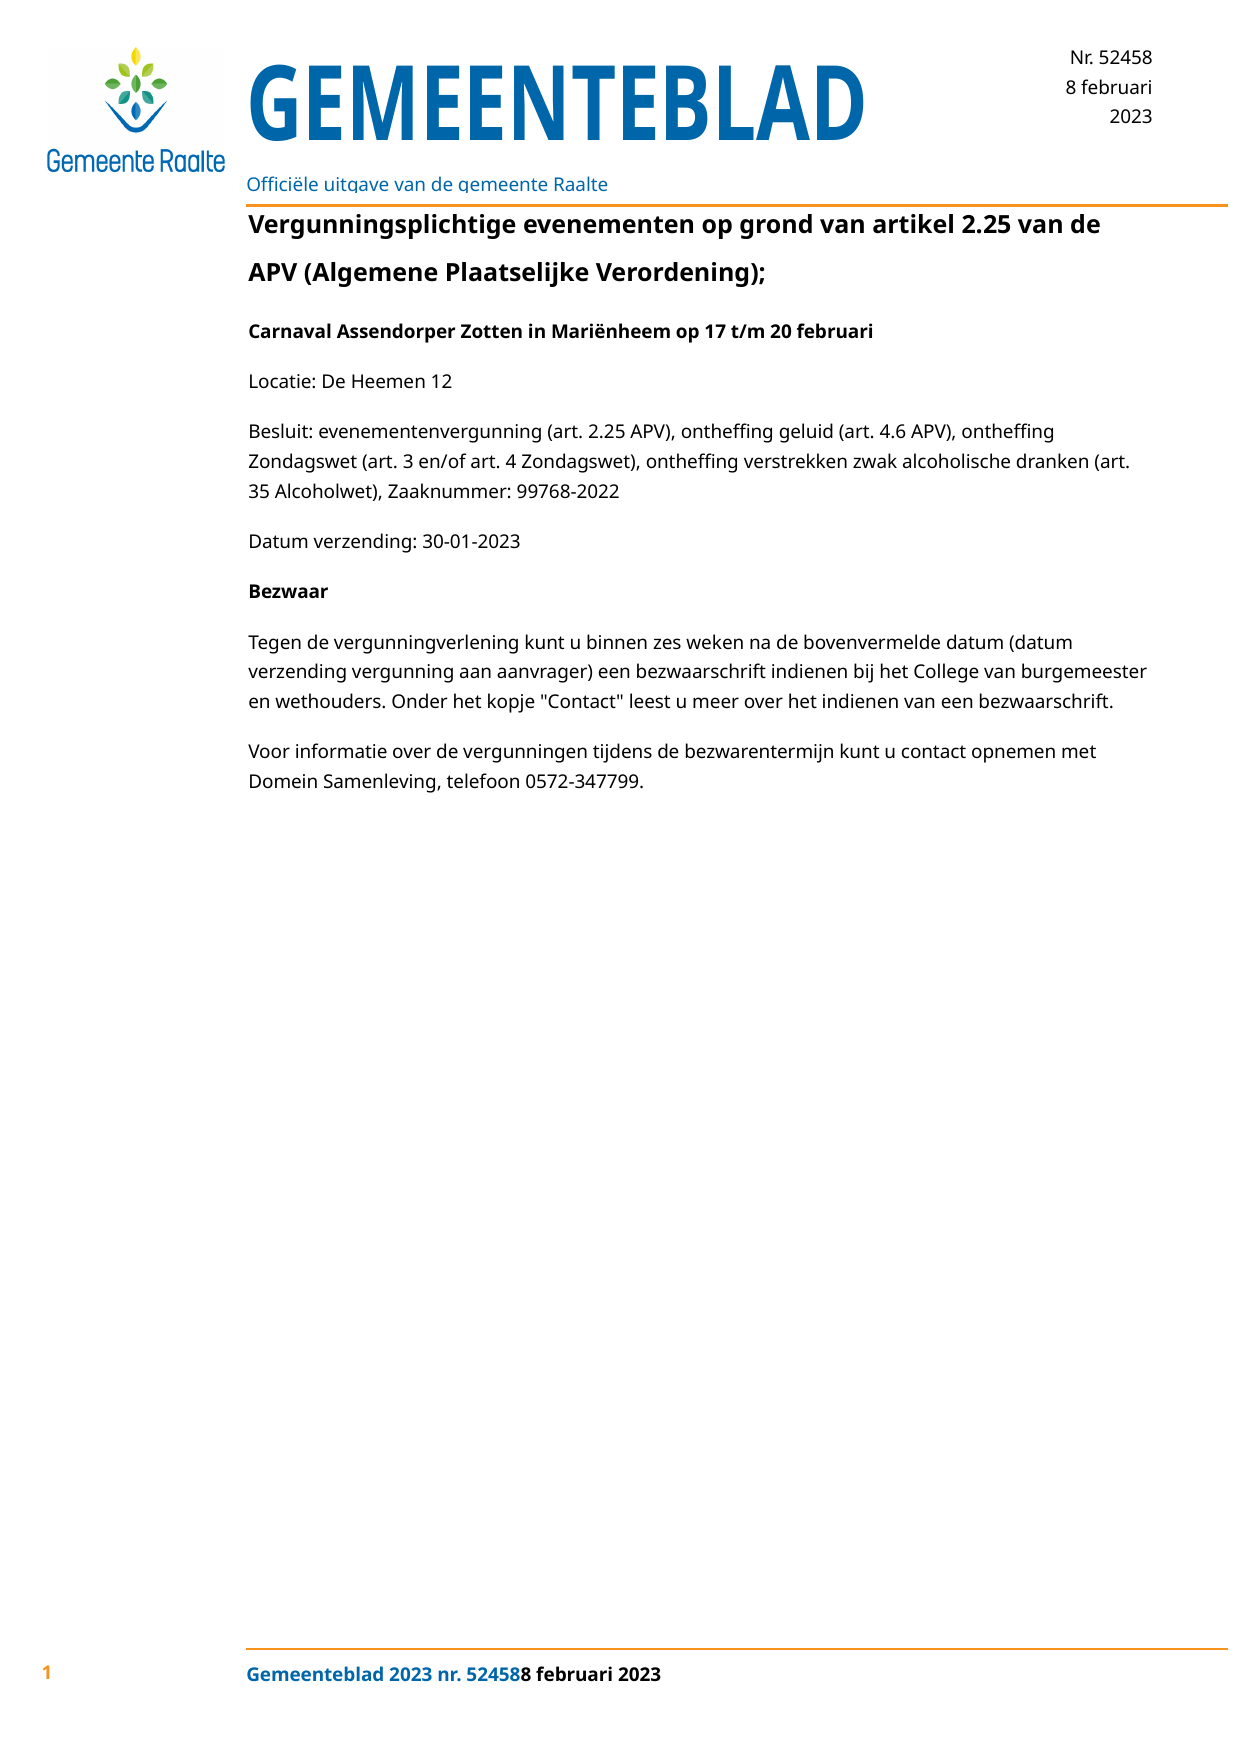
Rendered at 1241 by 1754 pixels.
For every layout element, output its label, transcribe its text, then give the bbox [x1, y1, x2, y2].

text Besluit: evenementenvergunning (art. 2.25 APV), ontheffing geluid (art. 4.6 APV), ontheffing Zondagswet (art. 3 en/of art. 4 Zondagswet), ontheffing verstrekken zwak alcoholische dranken (art. 35 Alcoholwet), Zaaknummer: 99768-2022 [248, 419, 1152, 504]
text Datum verzending: 30-01-2023 [248, 528, 1152, 554]
text Voor informatie over de vergunningen tijdens de bezwarentermijn kunt u contact opnemen met Domein Samenleving, telefoon 0572-347799. [248, 739, 1152, 794]
text Locatie: De Heemen 12 [248, 368, 1152, 394]
text Carnaval Assendorper Zotten in Mariënheem op 17 t/m 20 februari [248, 318, 1152, 344]
text Tegen de vergunningverlening kunt u binnen zes weken na de bovenvermelde datum (datum verzending vergunning aan aanvrager) een bezwaarschrift indienen bij het College van burgemeester en wethouders. Onder het kopje "Contact" leest u meer over het indienen van een bezwaarschrift. [248, 629, 1152, 714]
text Bezwaar [248, 579, 1152, 604]
picture [41, 47, 231, 172]
text Vergunningsplichtige evenementen op grond van artikel 2.25 van de APV (Algemene Plaatselijke Verordening); [248, 207, 1152, 288]
